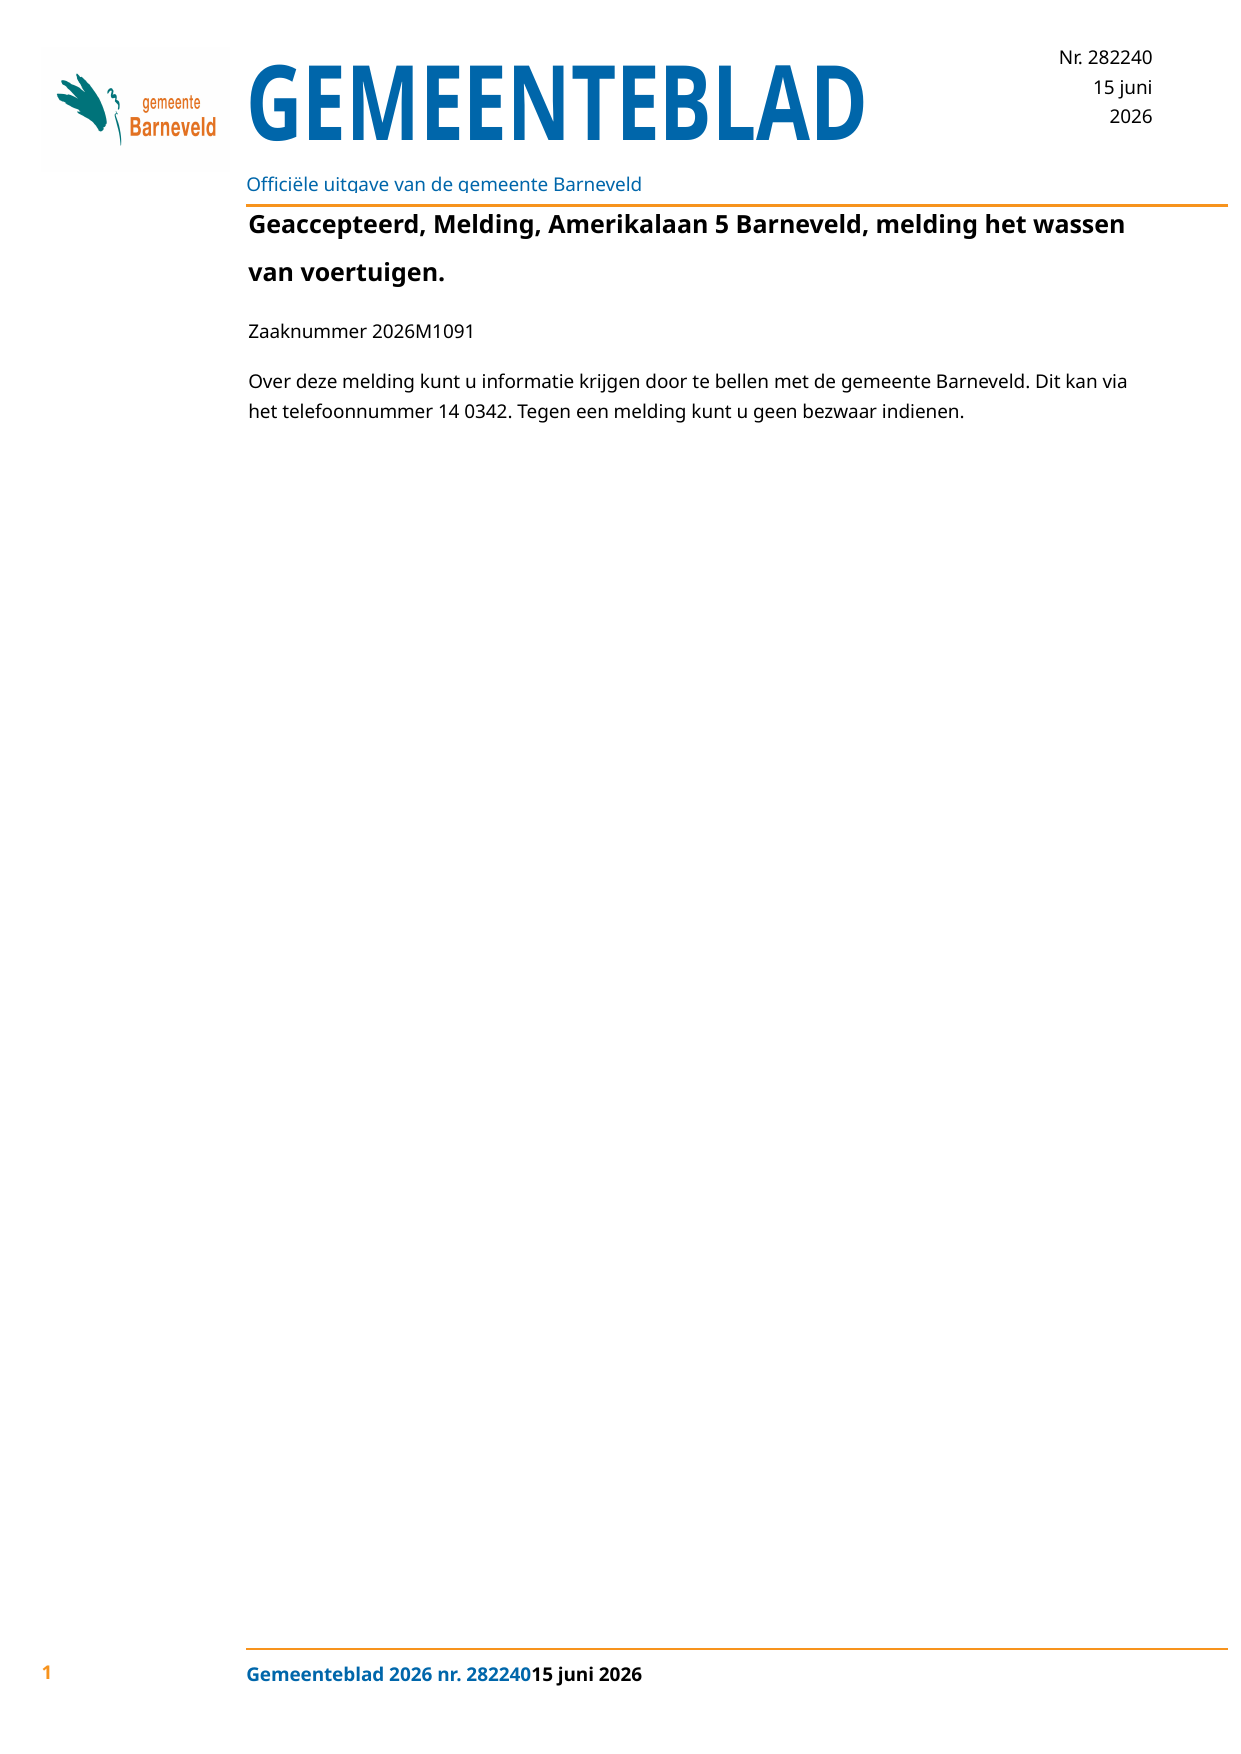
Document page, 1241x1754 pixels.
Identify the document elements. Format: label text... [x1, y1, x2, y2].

text Geaccepteerd, Melding, Amerikalaan 5 Barneveld, melding het wassen van voertuigen. [248, 207, 1152, 288]
text Zaaknummer 2026M1091 [248, 318, 1152, 344]
picture [41, 47, 231, 172]
text Over deze melding kunt u informatie krijgen door te bellen met de gemeente Barneveld. Dit kan via het telefoonnummer 14 0342. Tegen een melding kunt u geen bezwaar indienen. [248, 368, 1152, 424]
